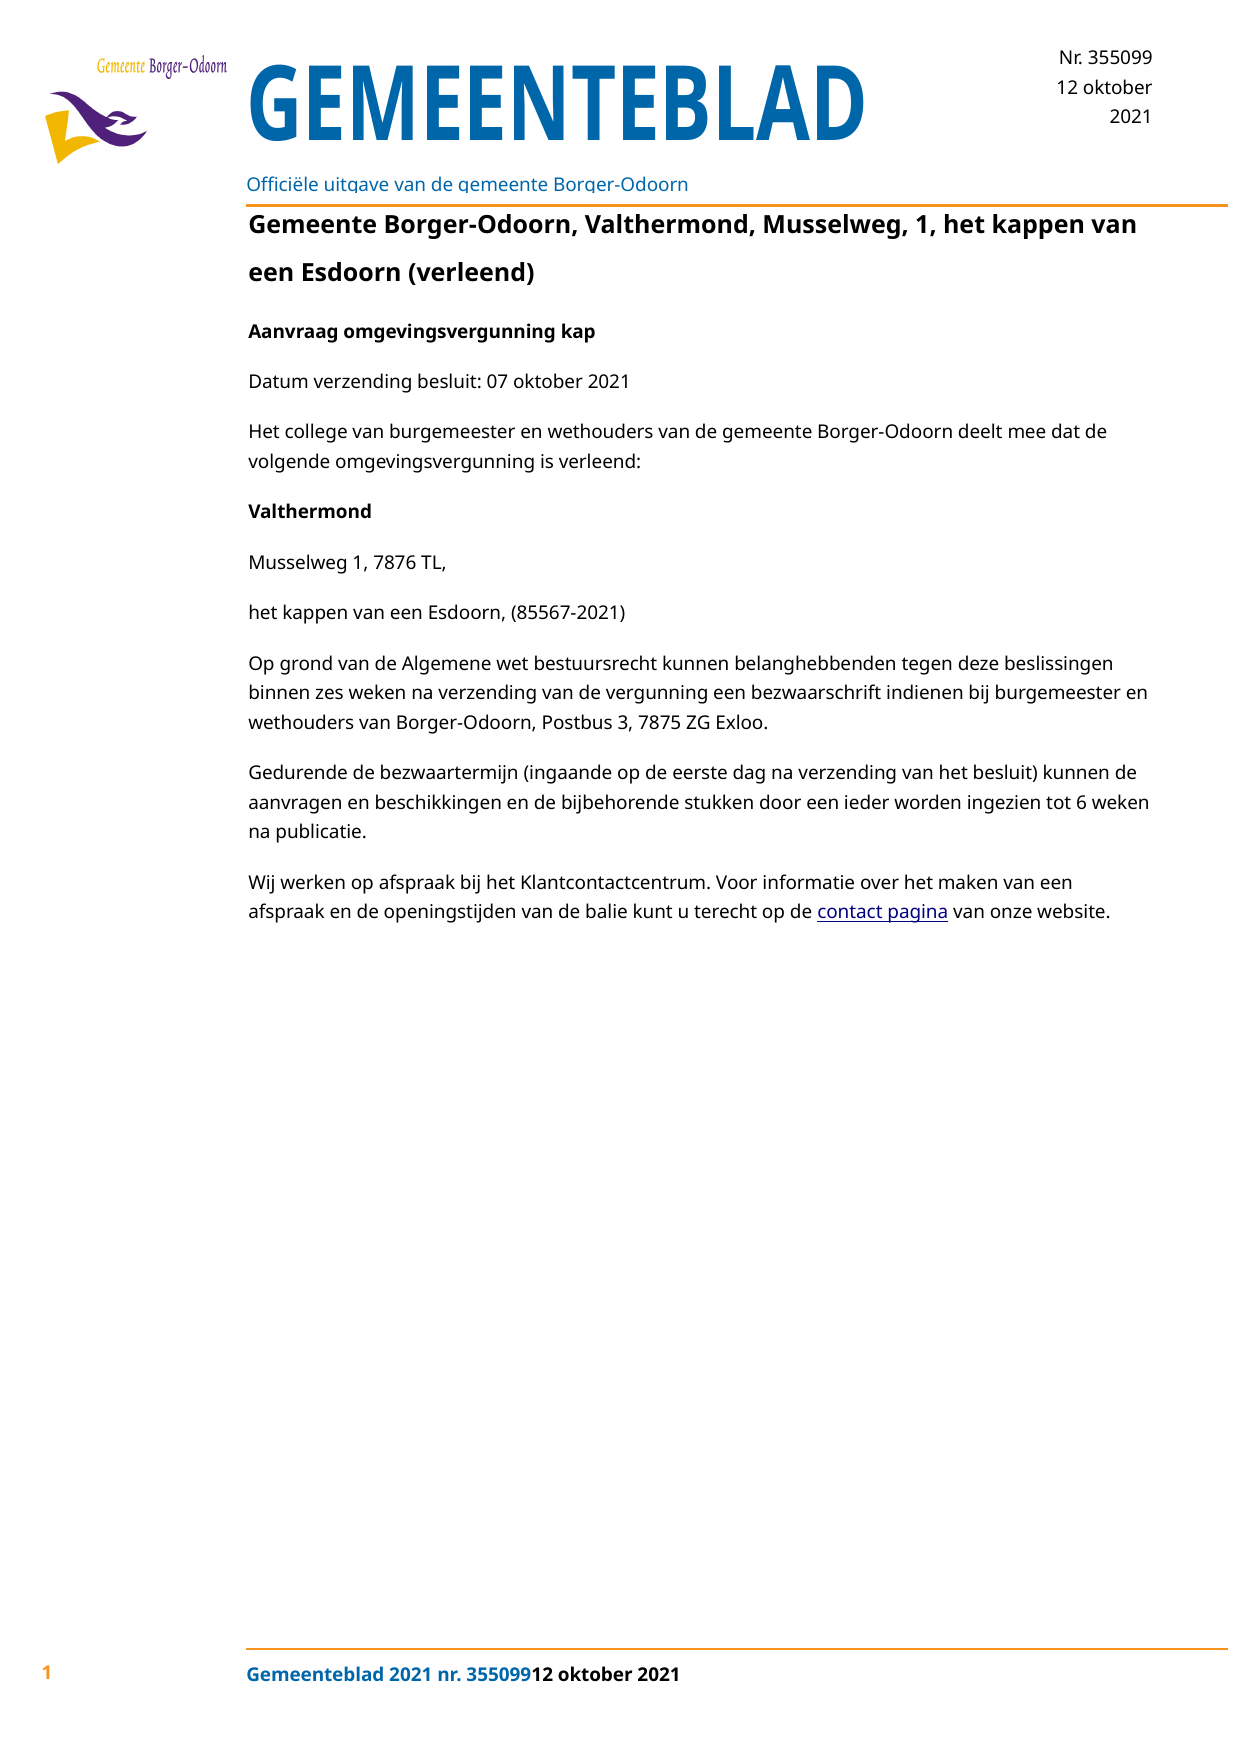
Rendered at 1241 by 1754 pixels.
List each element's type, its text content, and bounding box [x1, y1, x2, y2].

text Aanvraag omgevingsvergunning kap [248, 318, 1152, 344]
picture [41, 47, 231, 172]
text Valthermond [248, 499, 1152, 524]
text Op grond van de Algemene wet bestuursrecht kunnen belanghebbenden tegen deze beslissingen binnen zes weken na verzending van de vergunning een bezwaarschrift indienen bij burgemeester en wethouders van Borger-Odoorn, Postbus 3, 7875 ZG Exloo. [248, 650, 1152, 735]
text Musselweg 1, 7876 TL, [248, 549, 1152, 575]
text Wij werken op afspraak bij het Klantcontactcentrum. Voor informatie over het maken van een afspraak en de openingstijden van de balie kunt u terecht op de contact pagina van onze website. [248, 869, 1152, 924]
text Gedurende de bezwaartermijn (ingaande op de eerste dag na verzending van het besluit) kunnen de aanvragen en beschikkingen en de bijbehorende stukken door een ieder worden ingezien tot 6 weken na publicatie. [248, 759, 1152, 844]
text Datum verzending besluit: 07 oktober 2021 [248, 368, 1152, 394]
text Gemeente Borger-Odoorn, Valthermond, Musselweg, 1, het kappen van een Esdoorn (verleend) [248, 207, 1152, 288]
text het kappen van een Esdoorn, (85567-2021) [248, 599, 1152, 625]
text Het college van burgemeester en wethouders van de gemeente Borger-Odoorn deelt mee dat de volgende omgevingsvergunning is verleend: [248, 419, 1152, 474]
